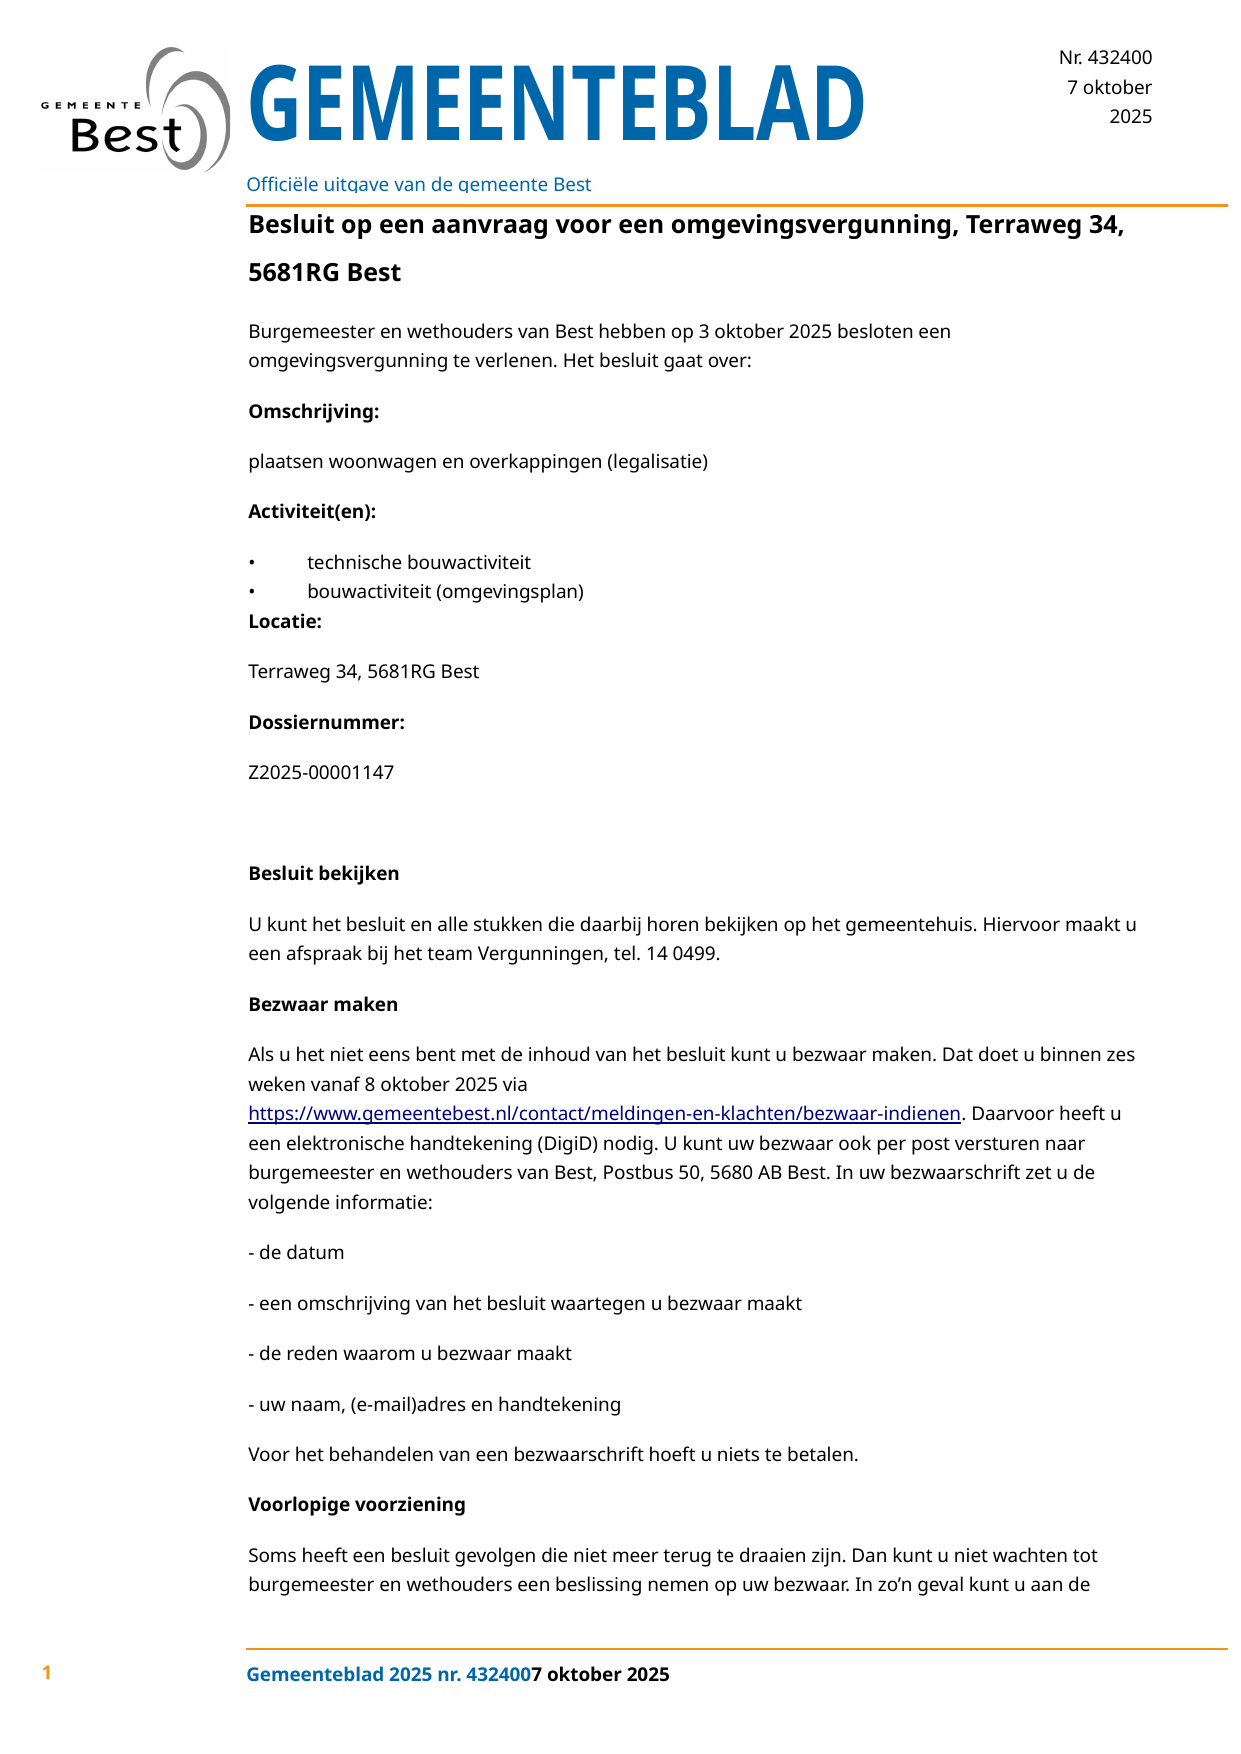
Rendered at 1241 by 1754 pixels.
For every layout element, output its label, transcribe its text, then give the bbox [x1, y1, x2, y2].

text Soms heeft een besluit gevolgen die niet meer terug te draaien zijn. Dan kunt u niet wachten tot burgemeester en wethouders een beslissing nemen op uw bezwaar. In zo’n geval kunt u aan de [248, 1542, 1152, 1597]
text Voor het behandelen van een bezwaarschrift hoeft u niets te betalen. [248, 1441, 1152, 1467]
list technische bouwactiviteit [248, 549, 1152, 575]
text Z2025-00001147 [248, 759, 1152, 785]
text - een omschrijving van het besluit waartegen u bezwaar maakt [248, 1290, 1152, 1316]
text Burgemeester en wethouders van Best hebben op 3 oktober 2025 besloten een omgevingsvergunning te verlenen. Het besluit gaat over: [248, 318, 1152, 373]
text Terraweg 34, 5681RG Best [248, 659, 1152, 684]
text Locatie: [248, 608, 1152, 634]
text Bezwaar maken [248, 991, 1152, 1017]
text Activiteit(en): [248, 499, 1152, 524]
text Als u het niet eens bent met de inhoud van het besluit kunt u bezwaar maken. Dat doet u binnen zes weken vanaf 8 oktober 2025 via https://www.gemeentebest.nl/contact/meldingen-en-klachten/bezwaar-indienen. Daarvoor heeft u een elektronische handtekening (DigiD) nodig. U kunt uw bezwaar ook per post versturen naar burgemeester en wethouders van Best, Postbus 50, 5680 AB Best. In uw bezwaarschrift zet u de volgende informatie: [248, 1041, 1152, 1215]
text - uw naam, (e-mail)adres en handtekening [248, 1391, 1152, 1417]
list bouwactiviteit (omgevingsplan) [248, 579, 1152, 604]
text Voorlopige voorziening [248, 1492, 1152, 1517]
text U kunt het besluit en alle stukken die daarbij horen bekijken op het gemeentehuis. Hiervoor maakt u een afspraak bij het team Vergunningen, tel. 14 0499. [248, 911, 1152, 966]
text Omschrijving: [248, 398, 1152, 424]
text - de datum [248, 1239, 1152, 1265]
text Besluit bekijken [248, 860, 1152, 886]
text - de reden waarom u bezwaar maakt [248, 1340, 1152, 1366]
picture [41, 47, 231, 172]
text Besluit op een aanvraag voor een omgevingsvergunning, Terraweg 34, 5681RG Best [248, 207, 1152, 288]
text Dossiernummer: [248, 709, 1152, 735]
text plaatsen woonwagen en overkappingen (legalisatie) [248, 448, 1152, 474]
